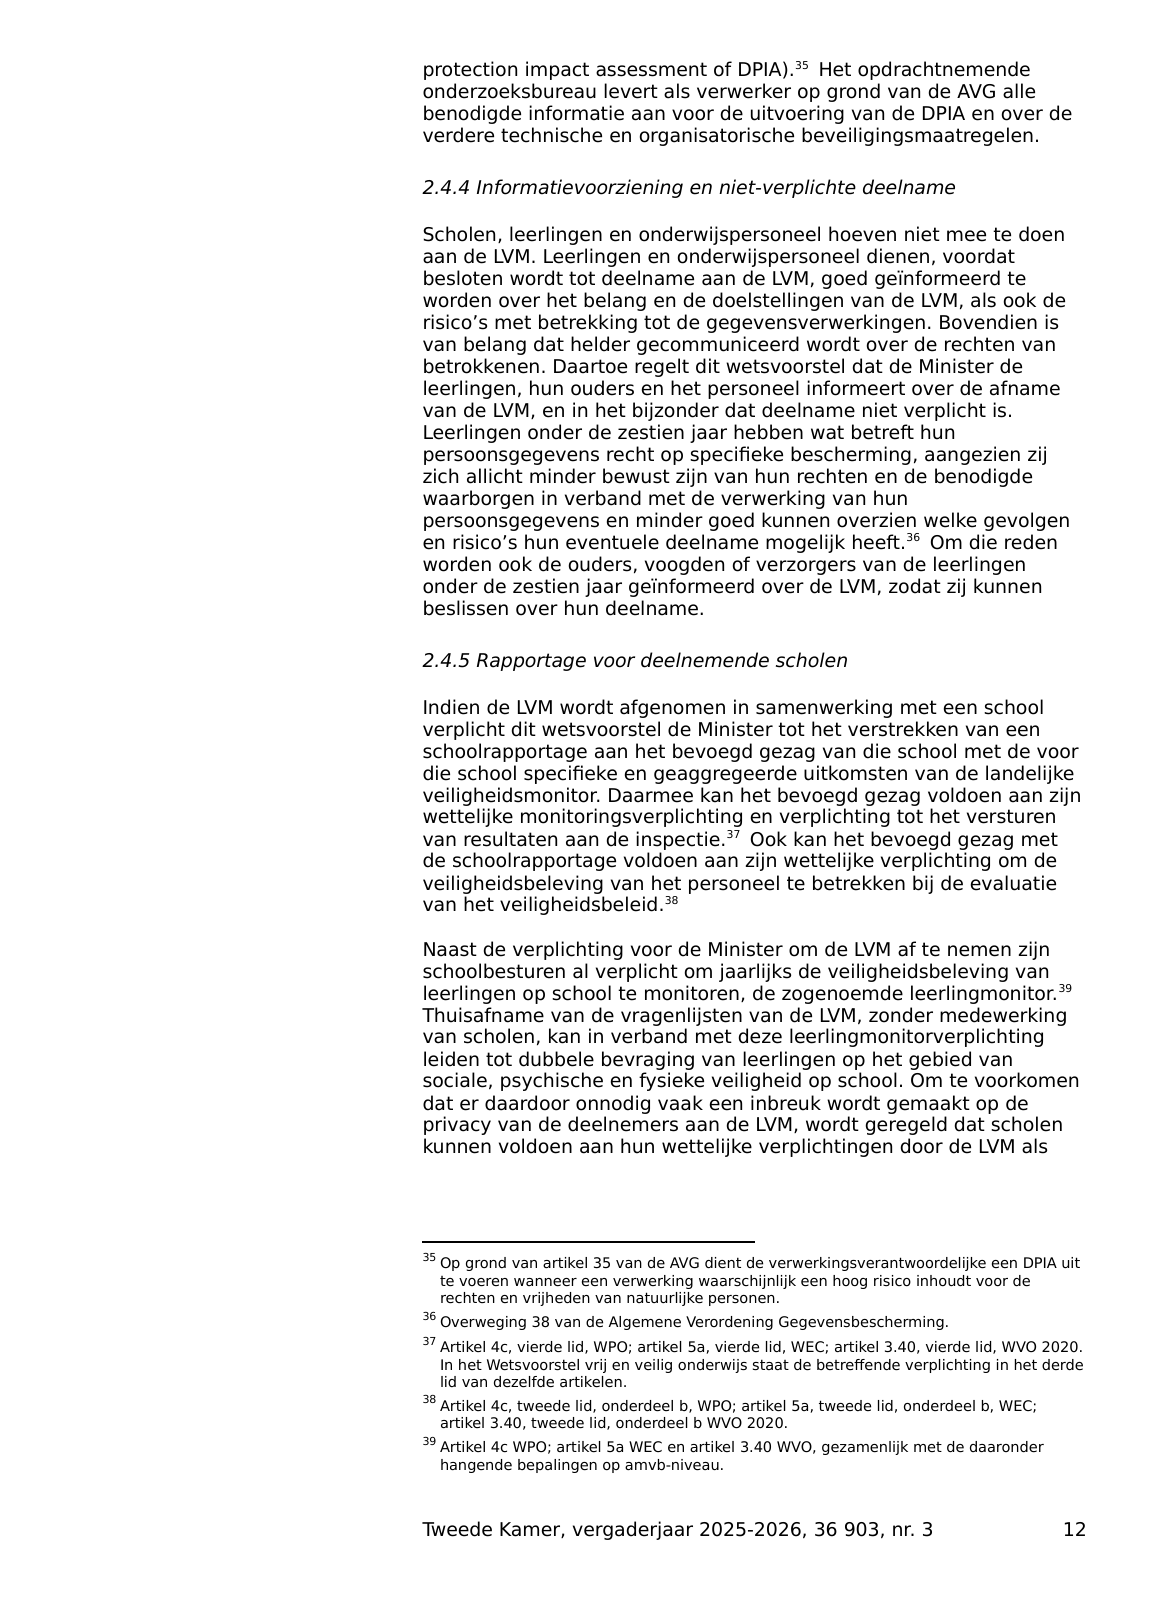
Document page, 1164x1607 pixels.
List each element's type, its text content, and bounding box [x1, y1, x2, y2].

text Artikel 4c, tweede lid, onderdeel b, WPO; artikel 5a, tweede lid, onderdeel b, WEC; artikel 3.40, tweede lid, onderdeel b WVO 2020. [422, 1393, 1087, 1432]
text Naast de verplichting voor de Minister om de LVM af te nemen zijn schoolbesturen al verplicht om jaarlijks de veiligheidsbeleving van leerlingen op school te monitoren, de zogenoemde leerlingmonitor. Thuisafname van de vragenlijsten van de LVM, zonder medewerking van scholen, kan in verband met deze leerlingmonitorverplichting leiden tot dubbele bevraging van leerlingen op het gebied van sociale, psychische en fysieke veiligheid op school. Om te voorkomen dat er daardoor onnodig vaak een inbreuk wordt gemaakt op de privacy van de deelnemers aan de LVM, wordt geregeld dat scholen kunnen voldoen aan hun wettelijke verplichtingen door de LVM als [422, 938, 1087, 1158]
text Indien de LVM wordt afgenomen in samenwerking met een school verplicht dit wetsvoorstel de Minister tot het verstrekken van een schoolrapportage aan het bevoegd gezag van die school met de voor die school specifieke en geaggregeerde uitkomsten van de landelijke veiligheidsmonitor. Daarmee kan het bevoegd gezag voldoen aan zijn wettelijke monitoringsverplichting en verplichting tot het versturen van resultaten aan de inspectie. Ook kan het bevoegd gezag met de schoolrapportage voldoen aan zijn wettelijke verplichting om de veiligheidsbeleving van het personeel te betrekken bij de evaluatie van het veiligheidsbeleid. [422, 697, 1087, 916]
text protection impact assessment of DPIA). Het opdrachtnemende onderzoeksbureau levert als verwerker op grond van de AVG alle benodigde informatie aan voor de uitvoering van de DPIA en over de verdere technische en organisatorische beveiligingsmaatregelen. [422, 59, 1087, 147]
text Op grond van artikel 35 van de AVG dient de verwerkingsverantwoordelijke een DPIA uit te voeren wanneer een verwerking waarschijnlijk een hoog risico inhoudt voor de rechten en vrijheden van natuurlijke personen. [422, 1251, 1087, 1307]
text Artikel 4c, vierde lid, WPO; artikel 5a, vierde lid, WEC; artikel 3.40, vierde lid, WVO 2020. In het Wetsvoorstel vrij en veilig onderwijs staat de betreffende verplichting in het derde lid van dezelfde artikelen. [422, 1335, 1087, 1391]
subtitle 2.4.4 Informatievoorziening en niet-verplichte deelname [422, 177, 1087, 199]
subtitle 2.4.5 Rapportage voor deelnemende scholen [422, 649, 1087, 672]
text Artikel 4c WPO; artikel 5a WEC en artikel 3.40 WVO, gezamenlijk met de daaronder hangende bepalingen op amvb-niveau. [422, 1435, 1087, 1474]
text Scholen, leerlingen en onderwijspersoneel hoeven niet mee te doen aan de LVM. Leerlingen en onderwijspersoneel dienen, voordat besloten wordt tot deelname aan de LVM, goed geïnformeerd te worden over het belang en de doelstellingen van de LVM, als ook de risico’s met betrekking tot de gegevensverwerkingen. Bovendien is van belang dat helder gecommuniceerd wordt over de rechten van betrokkenen. Daartoe regelt dit wetsvoorstel dat de Minister de leerlingen, hun ouders en het personeel informeert over de afname van de LVM, en in het bijzonder dat deelname niet verplicht is. Leerlingen onder de zestien jaar hebben wat betreft hun persoonsgegevens recht op specifieke bescherming, aangezien zij zich allicht minder bewust zijn van hun rechten en de benodigde waarborgen in verband met de verwerking van hun persoonsgegevens en minder goed kunnen overzien welke gevolgen en risico’s hun eventuele deelname mogelijk heeft. Om die reden worden ook de ouders, voogden of verzorgers van de leerlingen onder de zestien jaar geïnformeerd over de LVM, zodat zij kunnen beslissen over hun deelname. [422, 224, 1087, 619]
text Overweging 38 van de Algemene Verordening Gegevensbescherming. [422, 1310, 1087, 1332]
